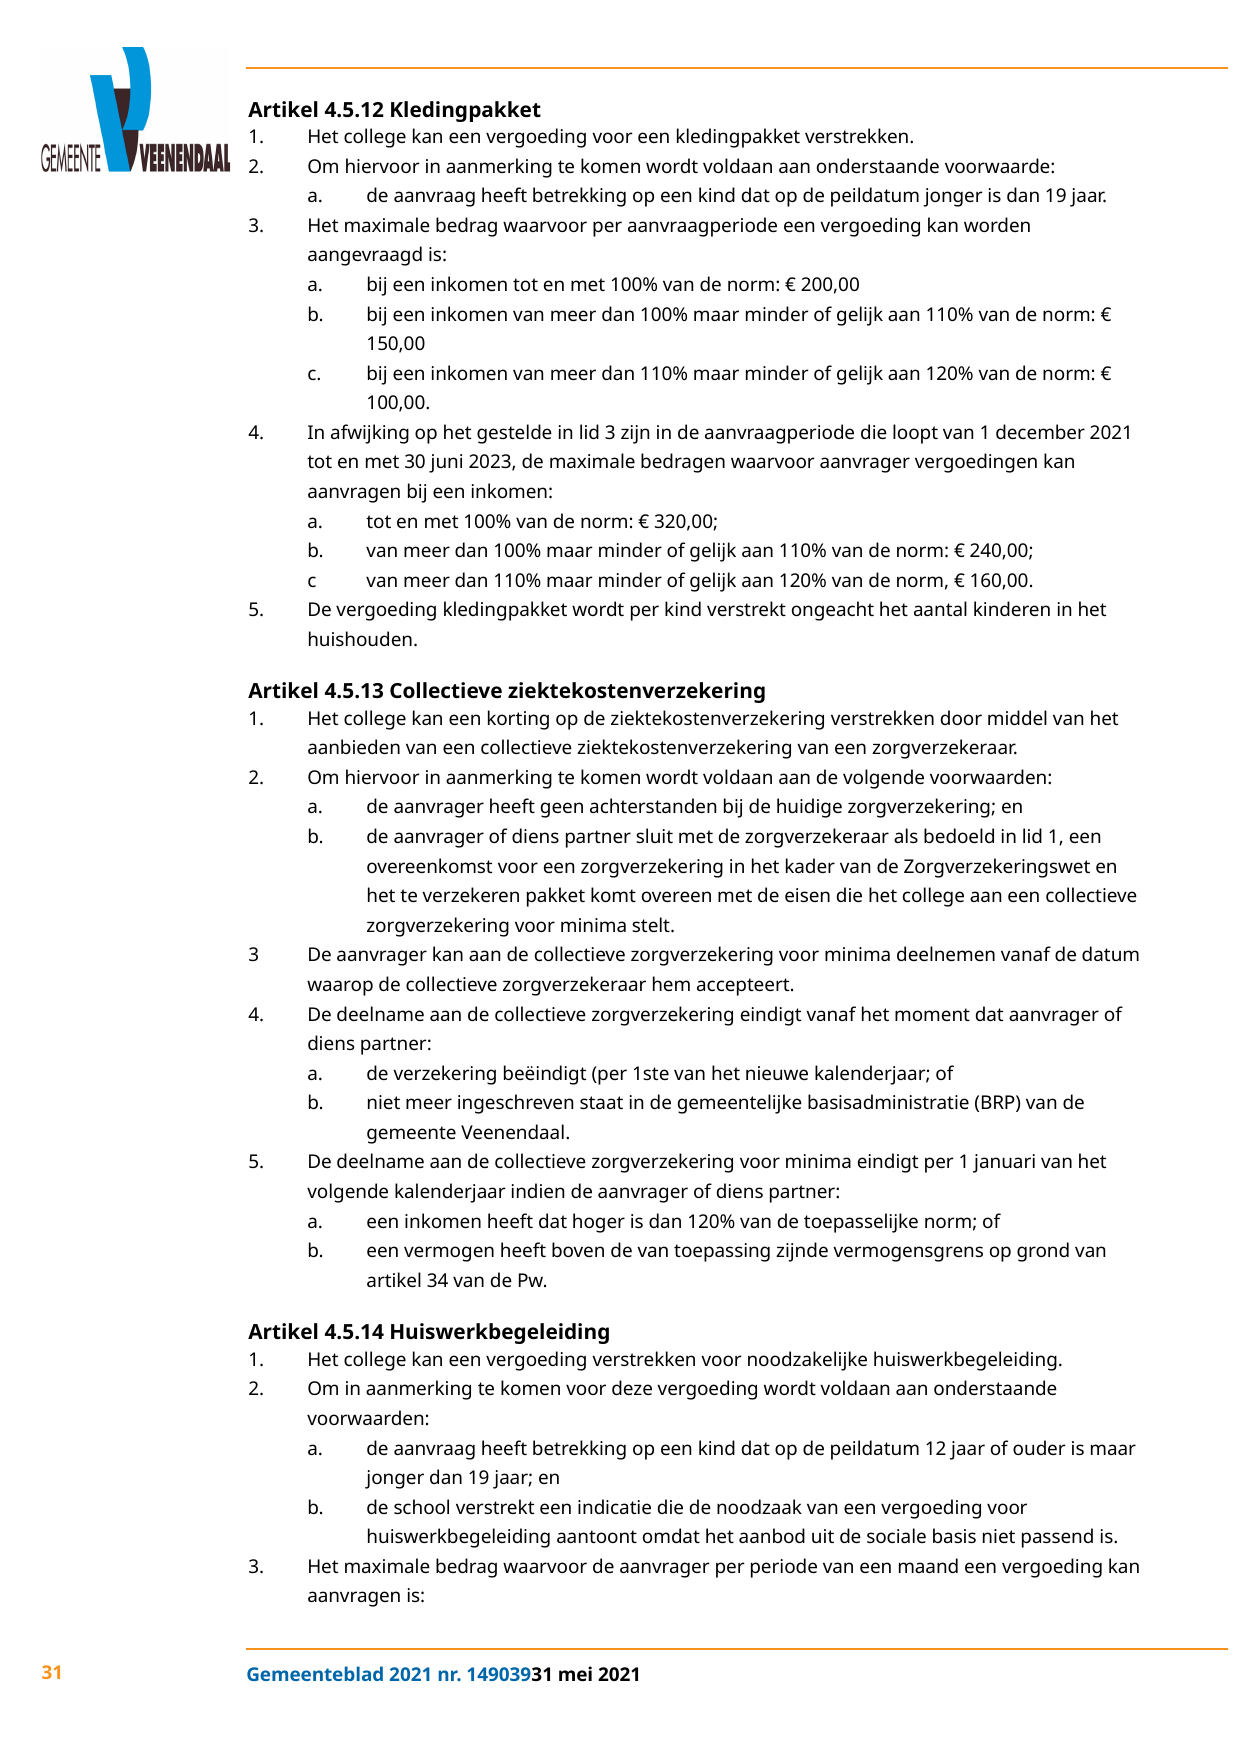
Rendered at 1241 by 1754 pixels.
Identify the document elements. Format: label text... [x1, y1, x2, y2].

list Om in aanmerking te komen voor deze vergoeding wordt voldaan aan onderstaande voorwaarden: [248, 1376, 1152, 1431]
list Het college kan een vergoeding voor een kledingpakket verstrekken. [248, 123, 1152, 149]
list van meer dan 100% maar minder of gelijk aan 110% van de norm: € 240,00; [307, 537, 1152, 563]
list een inkomen heeft dat hoger is dan 120% van de toepasselijke norm; of [307, 1208, 1152, 1234]
list de aanvrager of diens partner sluit met de zorgverzekeraar als bedoeld in lid 1, een overeenkomst voor een zorgverzekering in het kader van de Zorgverzekeringswet en het te verzekeren pakket komt overeen met de eisen die het college aan een collectieve zorgverzekering voor minima stelt. [307, 823, 1152, 938]
list De vergoeding kledingpakket wordt per kind verstrekt ongeacht het aantal kinderen in het huishouden. [248, 597, 1152, 652]
text Artikel 4.5.12 Kledingpakket [248, 95, 1152, 123]
list bij een inkomen tot en met 100% van de norm: € 200,00 [307, 271, 1152, 297]
list bij een inkomen van meer dan 100% maar minder of gelijk aan 110% van de norm: € 150,00 [307, 301, 1152, 356]
list Het college kan een korting op de ziektekostenverzekering verstrekken door middel van het aanbieden van een collectieve ziektekostenverzekering van een zorgverzekeraar. [248, 705, 1152, 760]
list Het maximale bedrag waarvoor per aanvraagperiode een vergoeding kan worden aangevraagd is: [248, 212, 1152, 267]
list een vermogen heeft boven de van toepassing zijnde vermogensgrens op grond van artikel 34 van de Pw. [307, 1237, 1152, 1293]
list de aanvraag heeft betrekking op een kind dat op de peildatum jonger is dan 19 jaar. [307, 182, 1152, 208]
list niet meer ingeschreven staat in de gemeentelijke basisadministratie (BRP) van de gemeente Veenendaal. [307, 1089, 1152, 1145]
text Artikel 4.5.14 Huiswerkbegeleiding [248, 1317, 1152, 1346]
list De deelname aan de collectieve zorgverzekering eindigt vanaf het moment dat aanvrager of diens partner: [248, 1001, 1152, 1056]
list de aanvraag heeft betrekking op een kind dat op de peildatum 12 jaar of ouder is maar jonger dan 19 jaar; en [307, 1435, 1152, 1490]
list de school verstrekt een indicatie die de noodzaak van een vergoeding voor huiswerkbegeleiding aantoont omdat het aanbod uit de sociale basis niet passend is. [307, 1494, 1152, 1549]
list de aanvrager heeft geen achterstanden bij de huidige zorgverzekering; en [307, 794, 1152, 819]
list tot en met 100% van de norm: € 320,00; [307, 508, 1152, 533]
list Om hiervoor in aanmerking te komen wordt voldaan aan de volgende voorwaarden: [248, 764, 1152, 790]
picture [41, 47, 130, 172]
list In afwijking op het gestelde in lid 3 zijn in de aanvraagperiode die loopt van 1 december 2021 tot en met 30 juni 2023, de maximale bedragen waarvoor aanvrager vergoedingen kan aanvragen bij een inkomen: [248, 419, 1152, 504]
list Het college kan een vergoeding verstrekken voor noodzakelijke huiswerkbegeleiding. [248, 1346, 1152, 1372]
text Artikel 4.5.13 Collectieve ziektekostenverzekering [248, 677, 1152, 705]
list van meer dan 110% maar minder of gelijk aan 120% van de norm, € 160,00. [307, 567, 1152, 593]
list De deelname aan de collectieve zorgverzekering voor minima eindigt per 1 januari van het volgende kalenderjaar indien de aanvrager of diens partner: [248, 1149, 1152, 1204]
list bij een inkomen van meer dan 110% maar minder of gelijk aan 120% van de norm: € 100,00. [307, 360, 1152, 415]
list De aanvrager kan aan de collectieve zorgverzekering voor minima deelnemen vanaf de datum waarop de collectieve zorgverzekeraar hem accepteert. [248, 942, 1152, 997]
picture [123, 47, 231, 172]
list Om hiervoor in aanmerking te komen wordt voldaan aan onderstaande voorwaarde: [248, 153, 1152, 178]
list Het maximale bedrag waarvoor de aanvrager per periode van een maand een vergoeding kan aanvragen is: [248, 1553, 1152, 1608]
list de verzekering beëindigt (per 1ste van het nieuwe kalenderjaar; of [307, 1060, 1152, 1086]
